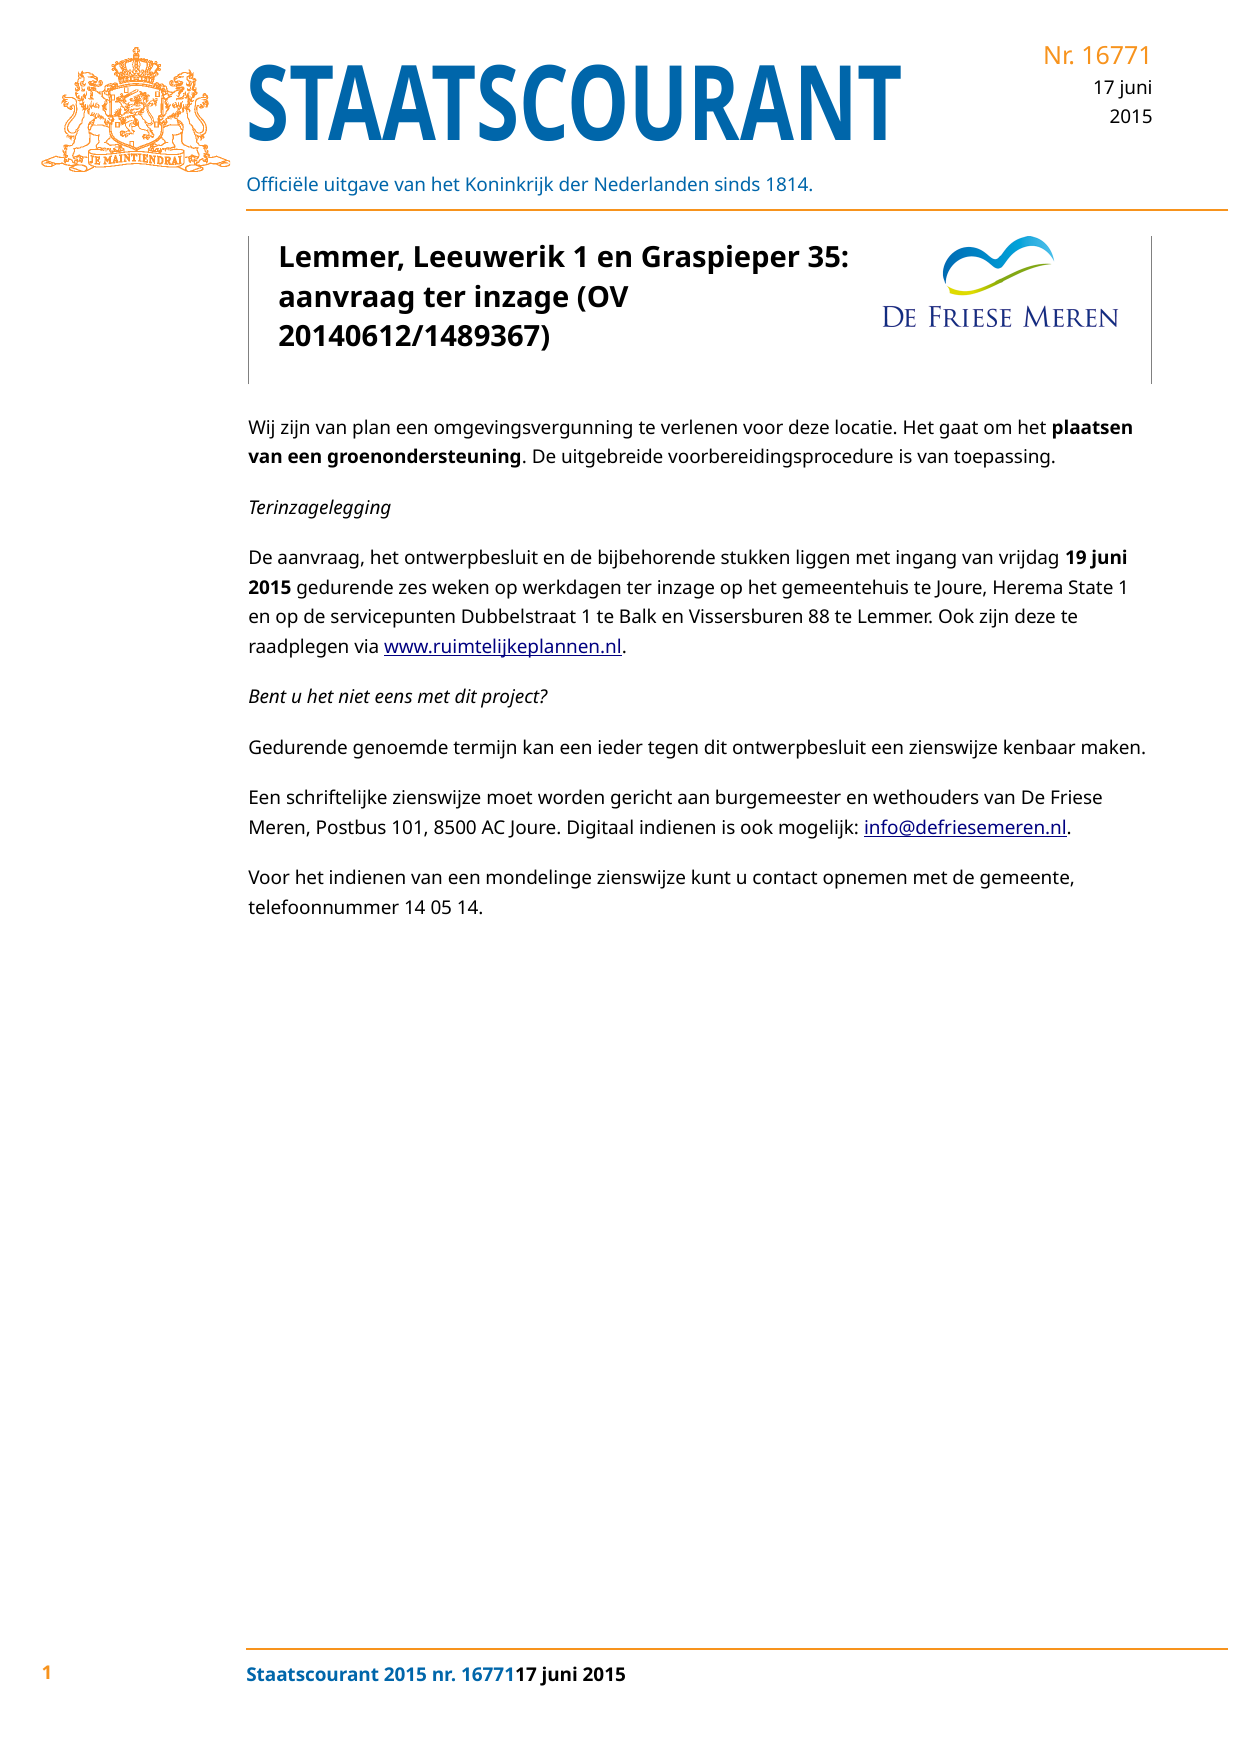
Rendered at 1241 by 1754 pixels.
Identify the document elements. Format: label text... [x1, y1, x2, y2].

table_header [850, 236, 1151, 384]
text Terinzagelegging [248, 494, 1152, 520]
table_header Lemmer, Leeuwerik 1 en Graspieper 35: aanvraag ter inzage (OV 20140612/1489367) [249, 236, 850, 384]
text Gedurende genoemde termijn kan een ieder tegen dit ontwerpbesluit een zienswijze kenbaar maken. [248, 734, 1152, 760]
text Een schriftelijke zienswijze moet worden gericht aan burgemeester en wethouders van De Friese Meren, Postbus 101, 8500 AC Joure. Digitaal indienen is ook mogelijk: info@defriesemeren.nl. [248, 784, 1152, 840]
picture [41, 47, 231, 172]
text Voor het indienen van een mondelinge zienswijze kunt u contact opnemen met de gemeente, telefoonnummer 14 05 14. [248, 864, 1152, 920]
text Wij zijn van plan een omgevingsvergunning te verlenen voor deze locatie. Het gaat om het plaatsen van een groenondersteuning. De uitgebreide voorbereidingsprocedure is van toepassing. [248, 414, 1152, 469]
picture [882, 236, 1119, 327]
text De aanvraag, het ontwerpbesluit en de bijbehorende stukken liggen met ingang van vrijdag 19 juni 2015 gedurende zes weken op werkdagen ter inzage op het gemeentehuis te Joure, Herema State 1 en op de servicepunten Dubbelstraat 1 te Balk en Vissersburen 88 te Lemmer. Ook zijn deze te raadplegen via www.ruimtelijkeplannen.nl. [248, 544, 1152, 659]
text Bent u het niet eens met dit project? [248, 683, 1152, 709]
